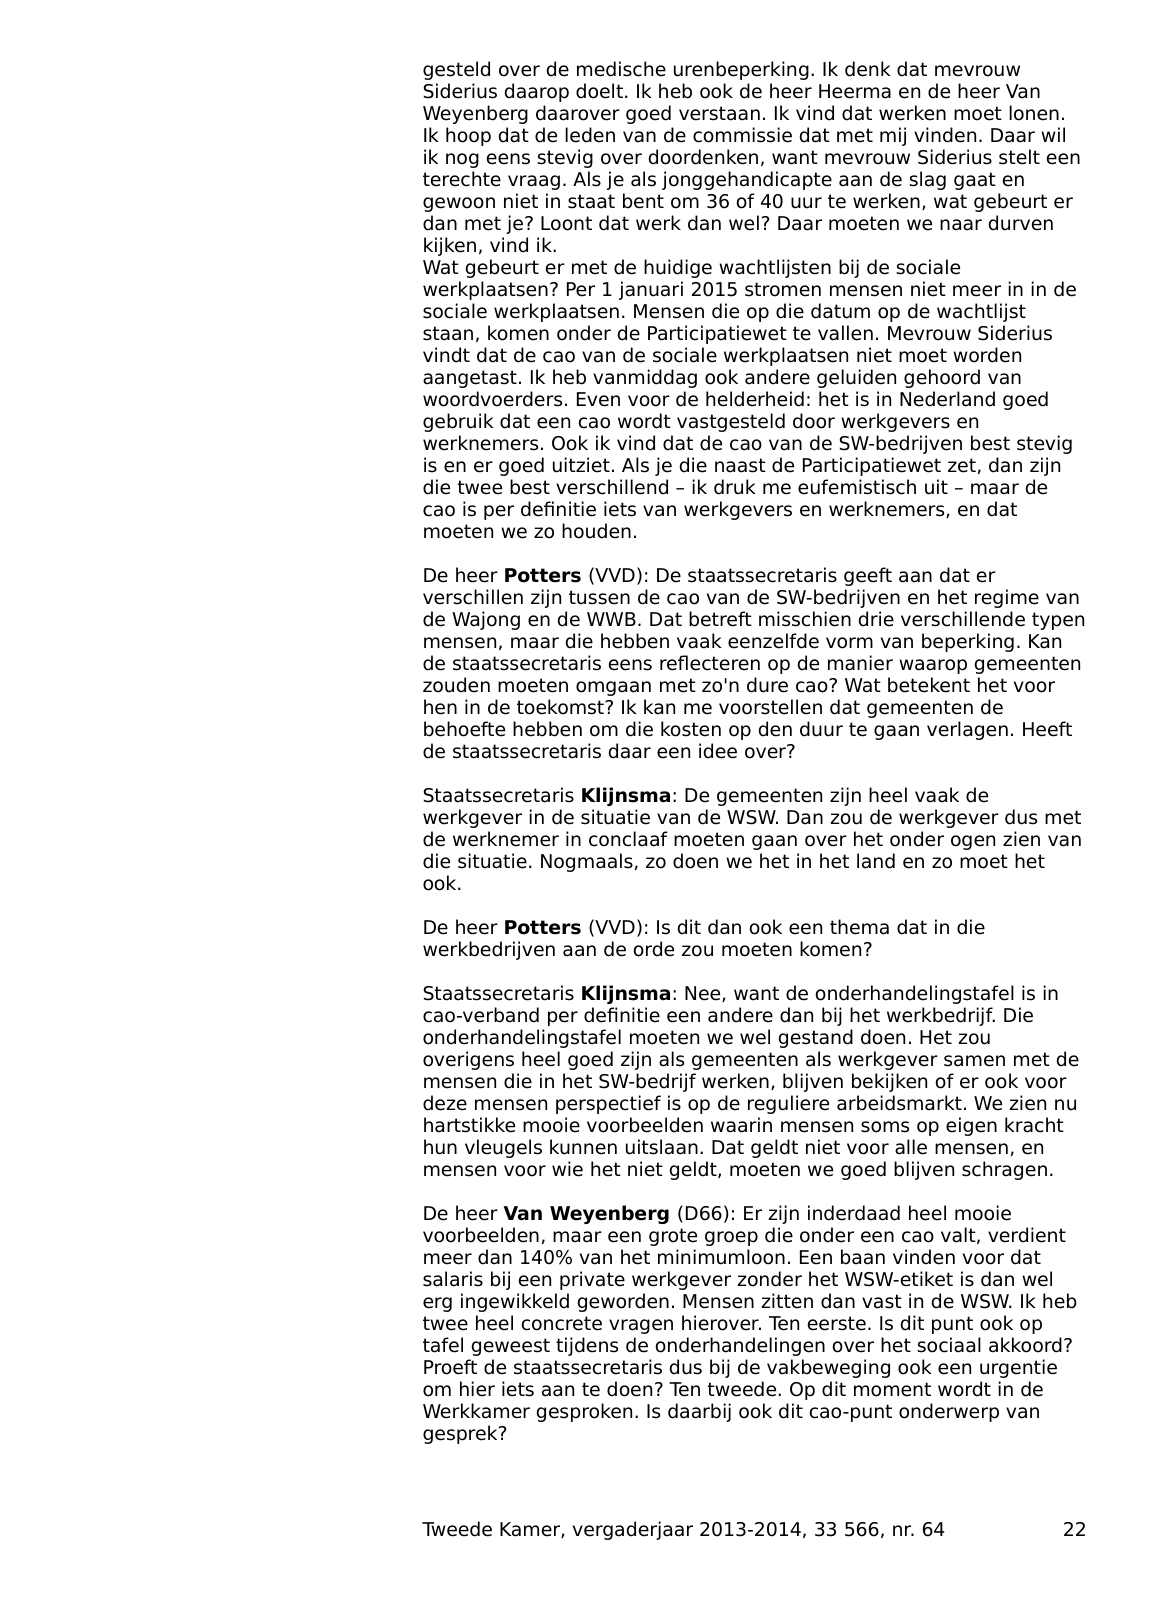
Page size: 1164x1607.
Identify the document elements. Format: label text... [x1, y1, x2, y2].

text De heer Potters (VVD): De staatssecretaris geeft aan dat er verschillen zijn tussen de cao van de SW-bedrijven en het regime van de Wajong en de WWB. Dat betreft misschien drie verschillende typen mensen, maar die hebben vaak eenzelfde vorm van beperking. Kan de staatssecretaris eens reflecteren op de manier waarop gemeenten zouden moeten omgaan met zo'n dure cao? Wat betekent het voor hen in de toekomst? Ik kan me voorstellen dat gemeenten de behoefte hebben om die kosten op den duur te gaan verlagen. Heeft de staatssecretaris daar een idee over? [422, 565, 1087, 763]
text Wat gebeurt er met de huidige wachtlijsten bij de sociale werkplaatsen? Per 1 januari 2015 stromen mensen niet meer in in de sociale werkplaatsen. Mensen die op die datum op de wachtlijst staan, komen onder de Participatiewet te vallen. Mevrouw Siderius vindt dat de cao van de sociale werkplaatsen niet moet worden aangetast. Ik heb vanmiddag ook andere geluiden gehoord van woordvoerders. Even voor de helderheid: het is in Nederland goed gebruik dat een cao wordt vastgesteld door werkgevers en werknemers. Ook ik vind dat de cao van de SW-bedrijven best stevig is en er goed uitziet. Als je die naast de Participatiewet zet, dan zijn die twee best verschillend – ik druk me eufemistisch uit – maar de cao is per definitie iets van werkgevers en werknemers, en dat moeten we zo houden. [422, 257, 1087, 543]
text Staatssecretaris Klijnsma: Nee, want de onderhandelingstafel is in cao-verband per definitie een andere dan bij het werkbedrijf. Die onderhandelingstafel moeten we wel gestand doen. Het zou overigens heel goed zijn als gemeenten als werkgever samen met de mensen die in het SW-bedrijf werken, blijven bekijken of er ook voor deze mensen perspectief is op de reguliere arbeidsmarkt. We zien nu hartstikke mooie voorbeelden waarin mensen soms op eigen kracht hun vleugels kunnen uitslaan. Dat geldt niet voor alle mensen, en mensen voor wie het niet geldt, moeten we goed blijven schragen. [422, 983, 1087, 1181]
text gesteld over de medische urenbeperking. Ik denk dat mevrouw Siderius daarop doelt. Ik heb ook de heer Heerma en de heer Van Weyenberg daarover goed verstaan. Ik vind dat werken moet lonen. Ik hoop dat de leden van de commissie dat met mij vinden. Daar wil ik nog eens stevig over doordenken, want mevrouw Siderius stelt een terechte vraag. Als je als jonggehandicapte aan de slag gaat en gewoon niet in staat bent om 36 of 40 uur te werken, wat gebeurt er dan met je? Loont dat werk dan wel? Daar moeten we naar durven kijken, vind ik. [422, 59, 1087, 257]
text De heer Van Weyenberg (D66): Er zijn inderdaad heel mooie voorbeelden, maar een grote groep die onder een cao valt, verdient meer dan 140% van het minimumloon. Een baan vinden voor dat salaris bij een private werkgever zonder het WSW-etiket is dan wel erg ingewikkeld geworden. Mensen zitten dan vast in de WSW. Ik heb twee heel concrete vragen hierover. Ten eerste. Is dit punt ook op tafel geweest tijdens de onderhandelingen over het sociaal akkoord? Proeft de staatssecretaris dus bij de vakbeweging ook een urgentie om hier iets aan te doen? Ten tweede. Op dit moment wordt in de Werkkamer gesproken. Is daarbij ook dit cao-punt onderwerp van gesprek? [422, 1203, 1087, 1445]
text De heer Potters (VVD): Is dit dan ook een thema dat in die werkbedrijven aan de orde zou moeten komen? [422, 917, 1087, 961]
text Staatssecretaris Klijnsma: De gemeenten zijn heel vaak de werkgever in de situatie van de WSW. Dan zou de werkgever dus met de werknemer in conclaaf moeten gaan over het onder ogen zien van die situatie. Nogmaals, zo doen we het in het land en zo moet het ook. [422, 785, 1087, 895]
